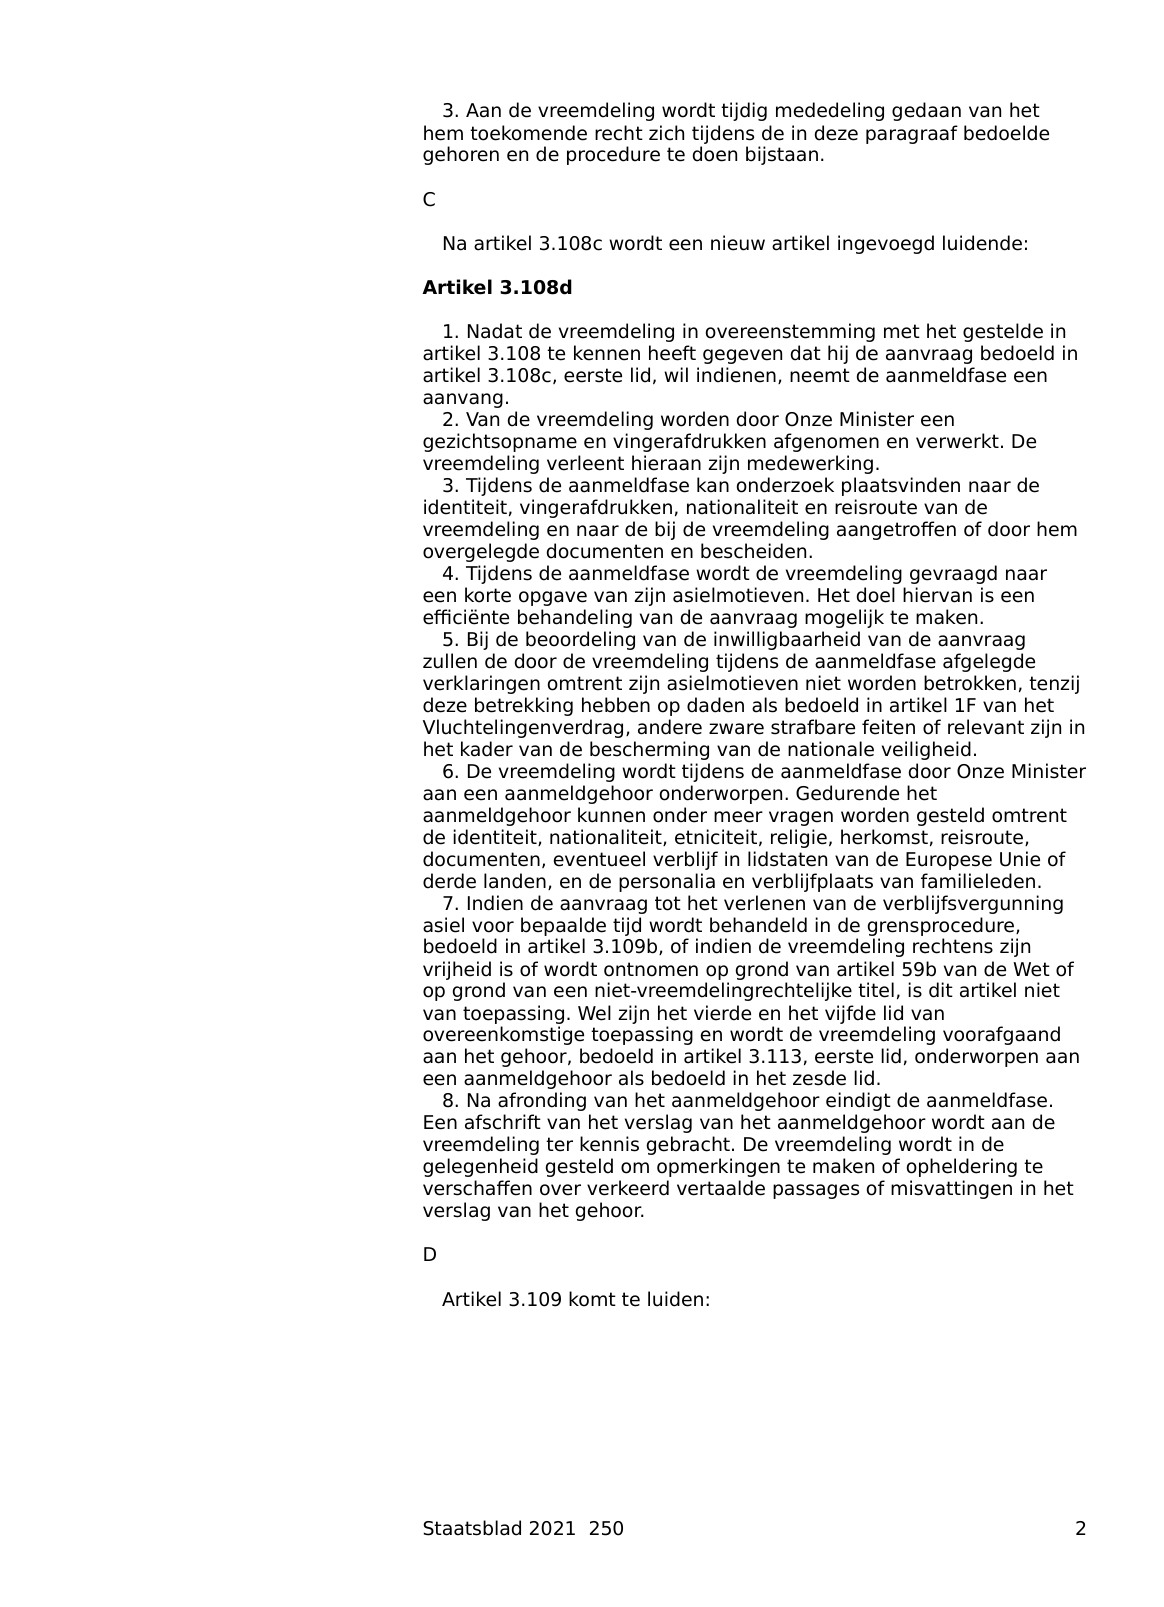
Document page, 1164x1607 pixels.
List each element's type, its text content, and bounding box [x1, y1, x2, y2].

text D [422, 1244, 1087, 1266]
text 7. Indien de aanvraag tot het verlenen van de verblijfsvergunning asiel voor bepaalde tijd wordt behandeld in de grensprocedure, bedoeld in artikel 3.109b, of indien de vreemdeling rechtens zijn vrijheid is of wordt ontnomen op grond van artikel 59b van de Wet of op grond van een niet-vreemdelingrechtelijke titel, is dit artikel niet van toepassing. Wel zijn het vierde en het vijfde lid van overeenkomstige toepassing en wordt de vreemdeling voorafgaand aan het gehoor, bedoeld in artikel 3.113, eerste lid, onderworpen aan een aanmeldgehoor als bedoeld in het zesde lid. [422, 892, 1087, 1090]
text 5. Bij de beoordeling van de inwilligbaarheid van de aanvraag zullen de door de vreemdeling tijdens de aanmeldfase afgelegde verklaringen omtrent zijn asielmotieven niet worden betrokken, tenzij deze betrekking hebben op daden als bedoeld in artikel 1F van het Vluchtelingenverdrag, andere zware strafbare feiten of relevant zijn in het kader van de bescherming van de nationale veiligheid. [422, 629, 1087, 761]
text 2. Van de vreemdeling worden door Onze Minister een gezichtsopname en vingerafdrukken afgenomen en verwerkt. De vreemdeling verleent hieraan zijn medewerking. [422, 409, 1087, 475]
subtitle Artikel 3.108d [422, 277, 1087, 299]
text Na artikel 3.108c wordt een nieuw artikel ingevoegd luidende: [422, 233, 1087, 255]
text 8. Na afronding van het aanmeldgehoor eindigt de aanmeldfase. Een afschrift van het verslag van het aanmeldgehoor wordt aan de vreemdeling ter kennis gebracht. De vreemdeling wordt in de gelegenheid gesteld om opmerkingen te maken of opheldering te verschaffen over verkeerd vertaalde passages of misvattingen in het verslag van het gehoor. [422, 1090, 1087, 1222]
text 4. Tijdens de aanmeldfase wordt de vreemdeling gevraagd naar een korte opgave van zijn asielmotieven. Het doel hiervan is een efficiënte behandeling van de aanvraag mogelijk te maken. [422, 563, 1087, 629]
text 3. Aan de vreemdeling wordt tijdig mededeling gedaan van het hem toekomende recht zich tijdens de in deze paragraaf bedoelde gehoren en de procedure te doen bijstaan. [422, 100, 1087, 166]
text 3. Tijdens de aanmeldfase kan onderzoek plaatsvinden naar de identiteit, vingerafdrukken, nationaliteit en reisroute van de vreemdeling en naar de bij de vreemdeling aangetroffen of door hem overgelegde documenten en bescheiden. [422, 475, 1087, 563]
text C [422, 188, 1087, 211]
text Artikel 3.109 komt te luiden: [422, 1288, 1087, 1311]
text 6. De vreemdeling wordt tijdens de aanmeldfase door Onze Minister aan een aanmeldgehoor onderworpen. Gedurende het aanmeldgehoor kunnen onder meer vragen worden gesteld omtrent de identiteit, nationaliteit, etniciteit, religie, herkomst, reisroute, documenten, eventueel verblijf in lidstaten van de Europese Unie of derde landen, en de personalia en verblijfplaats van familieleden. [422, 761, 1087, 892]
text 1. Nadat de vreemdeling in overeenstemming met het gestelde in artikel 3.108 te kennen heeft gegeven dat hij de aanvraag bedoeld in artikel 3.108c, eerste lid, wil indienen, neemt de aanmeldfase een aanvang. [422, 321, 1087, 409]
